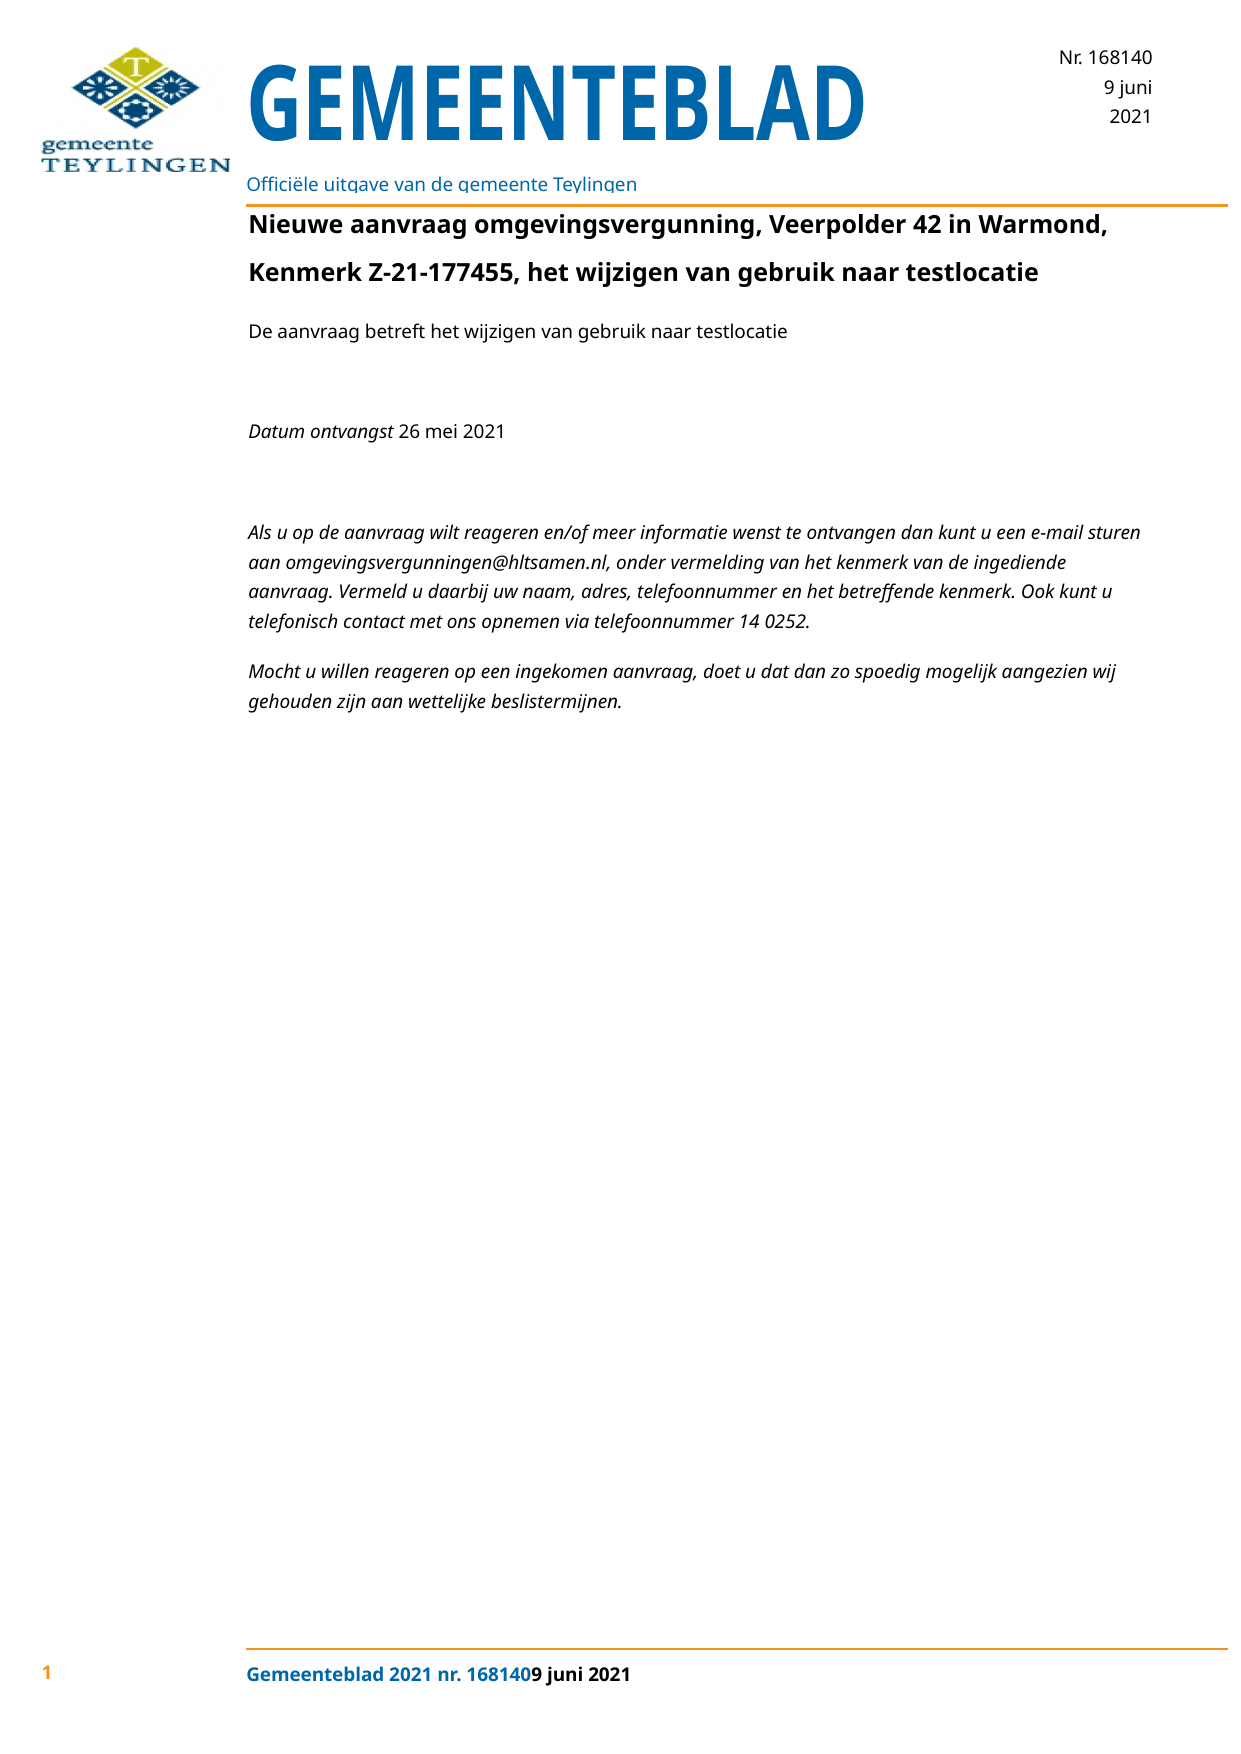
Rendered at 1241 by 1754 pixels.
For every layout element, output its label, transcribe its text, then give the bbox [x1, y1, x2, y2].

text De aanvraag betreft het wijzigen van gebruik naar testlocatie [248, 318, 1152, 344]
text Als u op de aanvraag wilt reageren en/of meer informatie wenst te ontvangen dan kunt u een e-mail sturen aan omgevingsvergunningen@hltsamen.nl, onder vermelding van het kenmerk van de ingediende aanvraag. Vermeld u daarbij uw naam, adres, telefoonnummer en het betreffende kenmerk. Ook kunt u telefonisch contact met ons opnemen via telefoonnummer 14 0252. [248, 519, 1152, 634]
text Datum ontvangst 26 mei 2021 [248, 419, 1152, 444]
picture [41, 47, 231, 172]
text Mocht u willen reageren op een ingekomen aanvraag, doet u dat dan zo spoedig mogelijk aangezien wij gehouden zijn aan wettelijke beslistermijnen. [248, 659, 1152, 714]
text Nieuwe aanvraag omgevingsvergunning, Veerpolder 42 in Warmond, Kenmerk Z-21-177455, het wijzigen van gebruik naar testlocatie [248, 207, 1152, 288]
